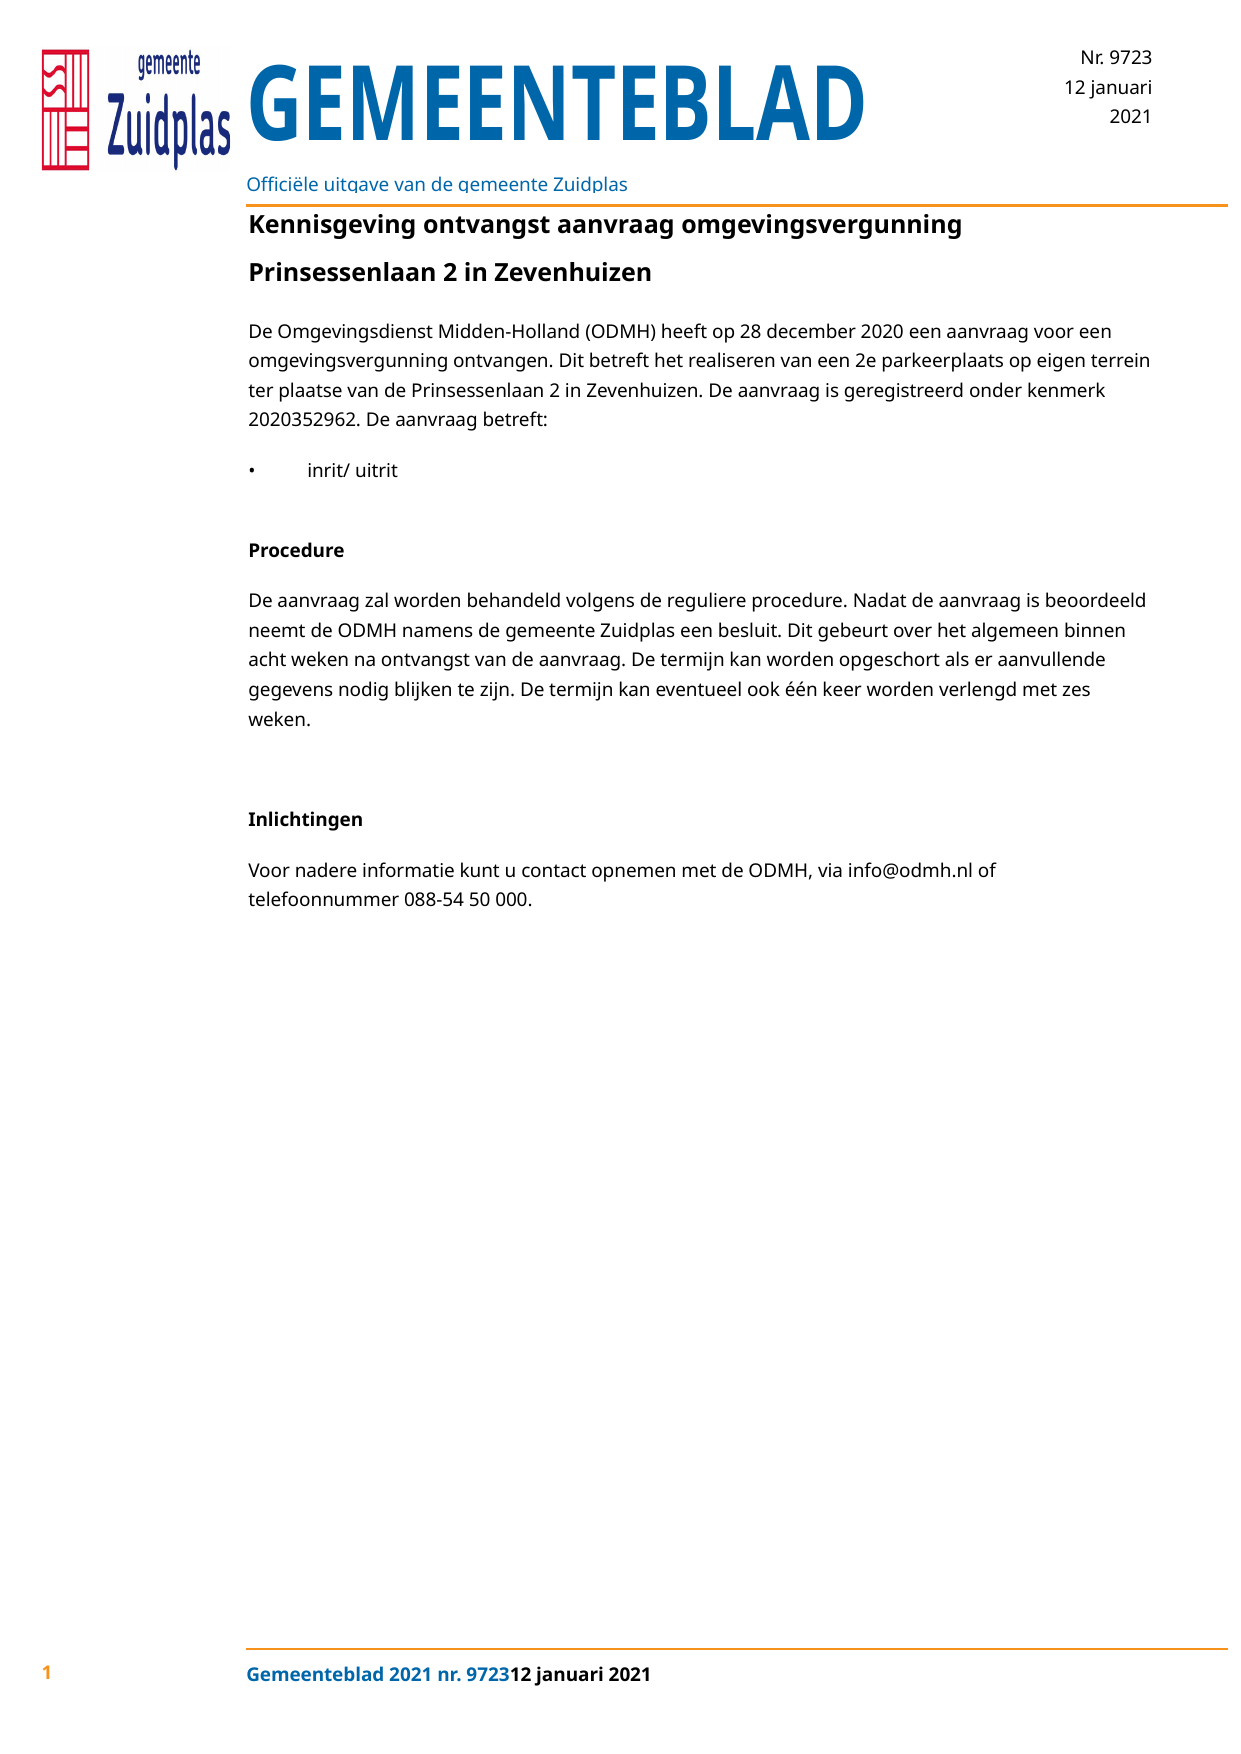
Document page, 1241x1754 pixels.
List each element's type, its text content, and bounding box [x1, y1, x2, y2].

text Kennisgeving ontvangst aanvraag omgevingsvergunning Prinsessenlaan 2 in Zevenhuizen [248, 207, 1152, 288]
list inrit/ uitrit [248, 457, 1152, 483]
text Voor nadere informatie kunt u contact opnemen met de ODMH, via info@odmh.nl of telefoonnummer 088-54 50 000. [248, 857, 1152, 912]
text Procedure [248, 537, 1152, 563]
text De Omgevingsdienst Midden-Holland (ODMH) heeft op 28 december 2020 een aanvraag voor een omgevingsvergunning ontvangen. Dit betreft het realiseren van een 2e parkeerplaats op eigen terrein ter plaatse van de Prinsessenlaan 2 in Zevenhuizen. De aanvraag is geregistreerd onder kenmerk 2020352962. De aanvraag betreft: [248, 318, 1152, 432]
picture [41, 47, 231, 172]
text De aanvraag zal worden behandeld volgens de reguliere procedure. Nadat de aanvraag is beoordeeld neemt de ODMH namens de gemeente Zuidplas een besluit. Dit gebeurt over het algemeen binnen acht weken na ontvangst van de aanvraag. De termijn kan worden opgeschort als er aanvullende gegevens nodig blijken te zijn. De termijn kan eventueel ook één keer worden verlengd met zes weken. [248, 587, 1152, 732]
text Inlichtingen [248, 807, 1152, 832]
